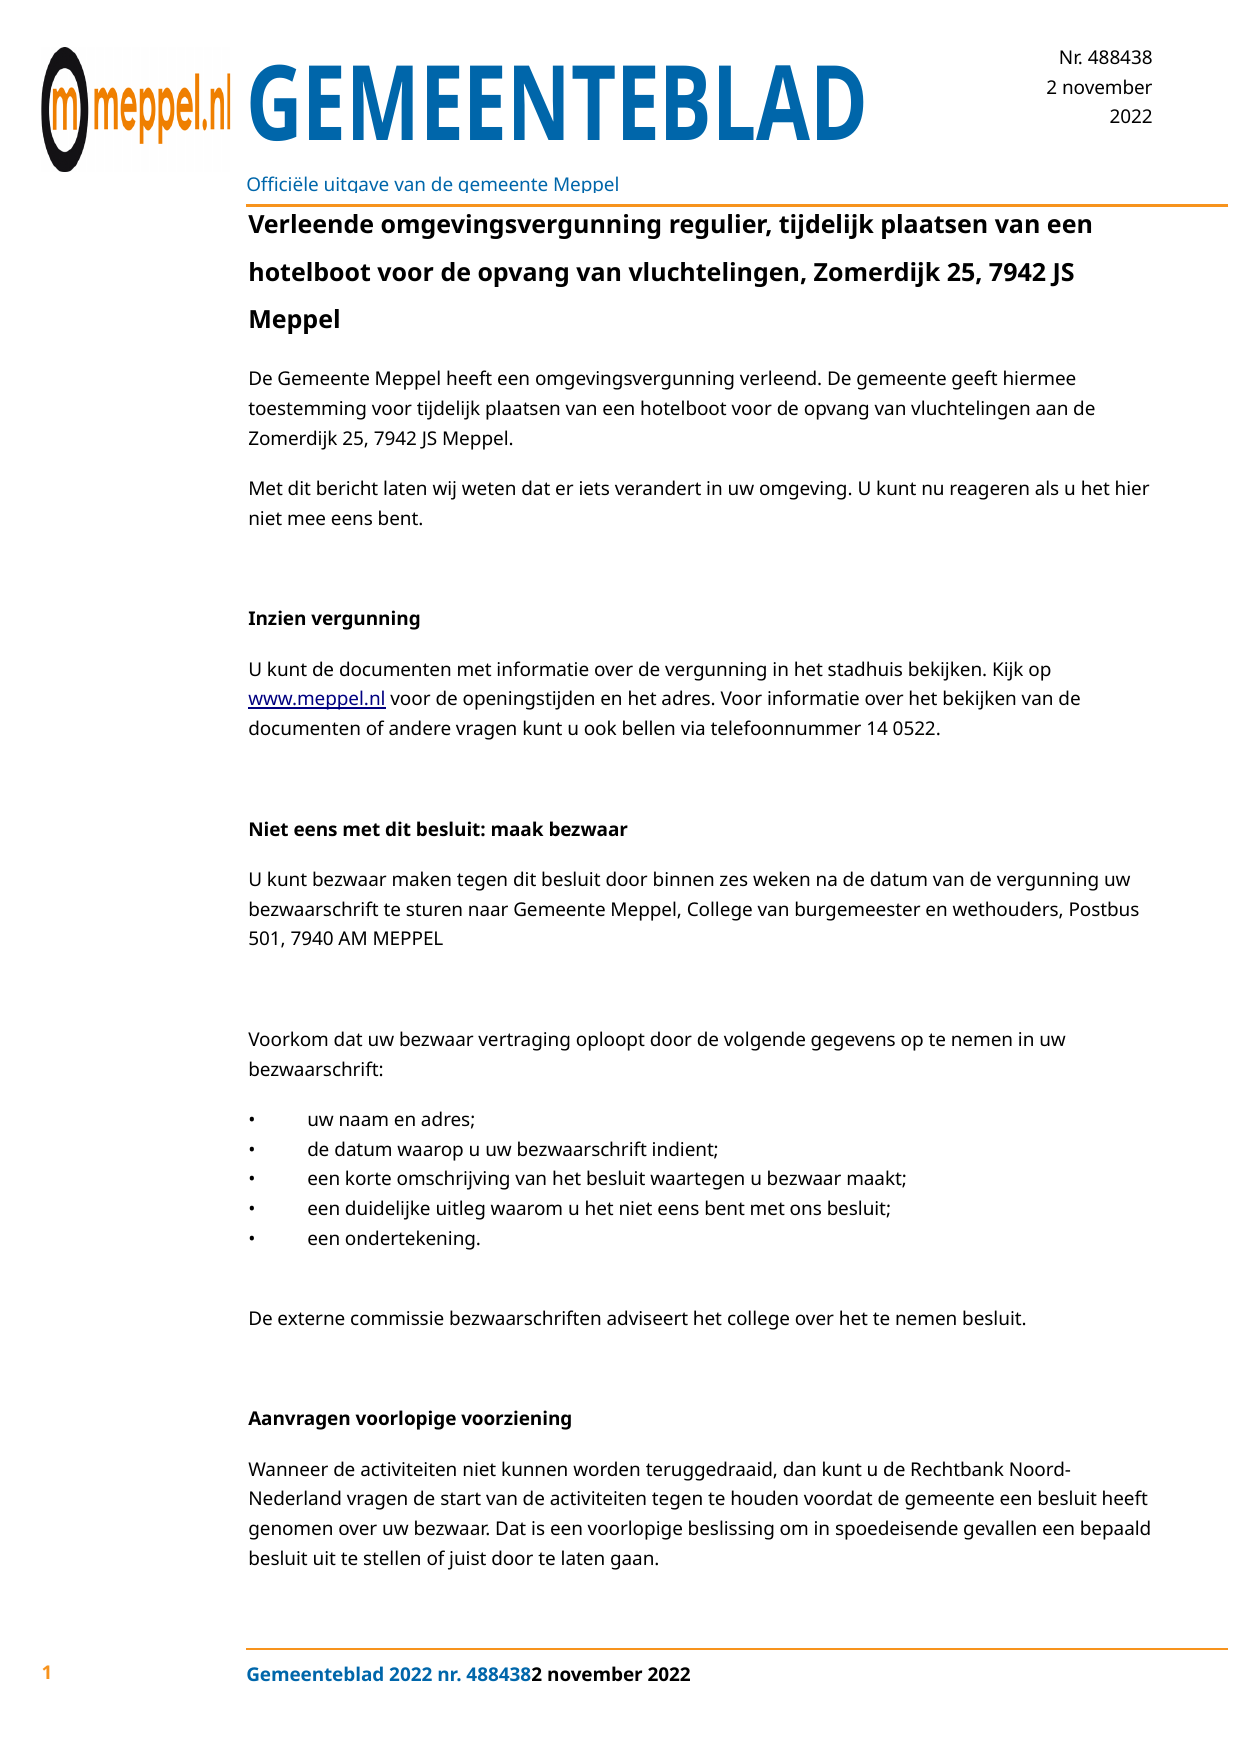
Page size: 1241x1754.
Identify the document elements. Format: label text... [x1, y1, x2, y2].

text U kunt de documenten met informatie over de vergunning in het stadhuis bekijken. Kijk op www.meppel.nl voor de openingstijden en het adres. Voor informatie over het bekijken van de documenten of andere vragen kunt u ook bellen via telefoonnummer 14 0522. [248, 656, 1152, 741]
list een duidelijke uitleg waarom u het niet eens bent met ons besluit; [248, 1195, 1152, 1221]
list een ondertekening. [248, 1225, 1152, 1250]
text Wanneer de activiteiten niet kunnen worden teruggedraaid, dan kunt u de Rechtbank Noord-Nederland vragen de start van de activiteiten tegen te houden voordat de gemeente een besluit heeft genomen over uw bezwaar. Dat is een voorlopige beslissing om in spoedeisende gevallen een bepaald besluit uit te stellen of juist door te laten gaan. [248, 1456, 1152, 1570]
text Verleende omgevingsvergunning regulier, tijdelijk plaatsen van een hotelboot voor de opvang van vluchtelingen, Zomerdijk 25, 7942 JS Meppel [248, 207, 1152, 336]
text De Gemeente Meppel heeft een omgevingsvergunning verleend. De gemeente geeft hiermee toestemming voor tijdelijk plaatsen van een hotelboot voor de opvang van vluchtelingen aan de Zomerdijk 25, 7942 JS Meppel. [248, 366, 1152, 450]
text Inzien vergunning [248, 606, 1152, 631]
list een korte omschrijving van het besluit waartegen u bezwaar maakt; [248, 1166, 1152, 1191]
text U kunt bezwaar maken tegen dit besluit door binnen zes weken na de datum van de vergunning uw bezwaarschrift te sturen naar Gemeente Meppel, College van burgemeester en wethouders, Postbus 501, 7940 AM MEPPEL [248, 866, 1152, 951]
text Aanvragen voorlopige voorziening [248, 1406, 1152, 1431]
picture [41, 47, 231, 172]
list uw naam en adres; [248, 1106, 1152, 1132]
list de datum waarop u uw bezwaarschrift indient; [248, 1136, 1152, 1162]
text De externe commissie bezwaarschriften adviseert het college over het te nemen besluit. [248, 1305, 1152, 1330]
text Met dit bericht laten wij weten dat er iets verandert in uw omgeving. U kunt nu reageren als u het hier niet mee eens bent. [248, 475, 1152, 530]
text Niet eens met dit besluit: maak bezwaar [248, 816, 1152, 842]
text Voorkom dat uw bezwaar vertraging oploopt door de volgende gegevens op te nemen in uw bezwaarschrift: [248, 1026, 1152, 1082]
